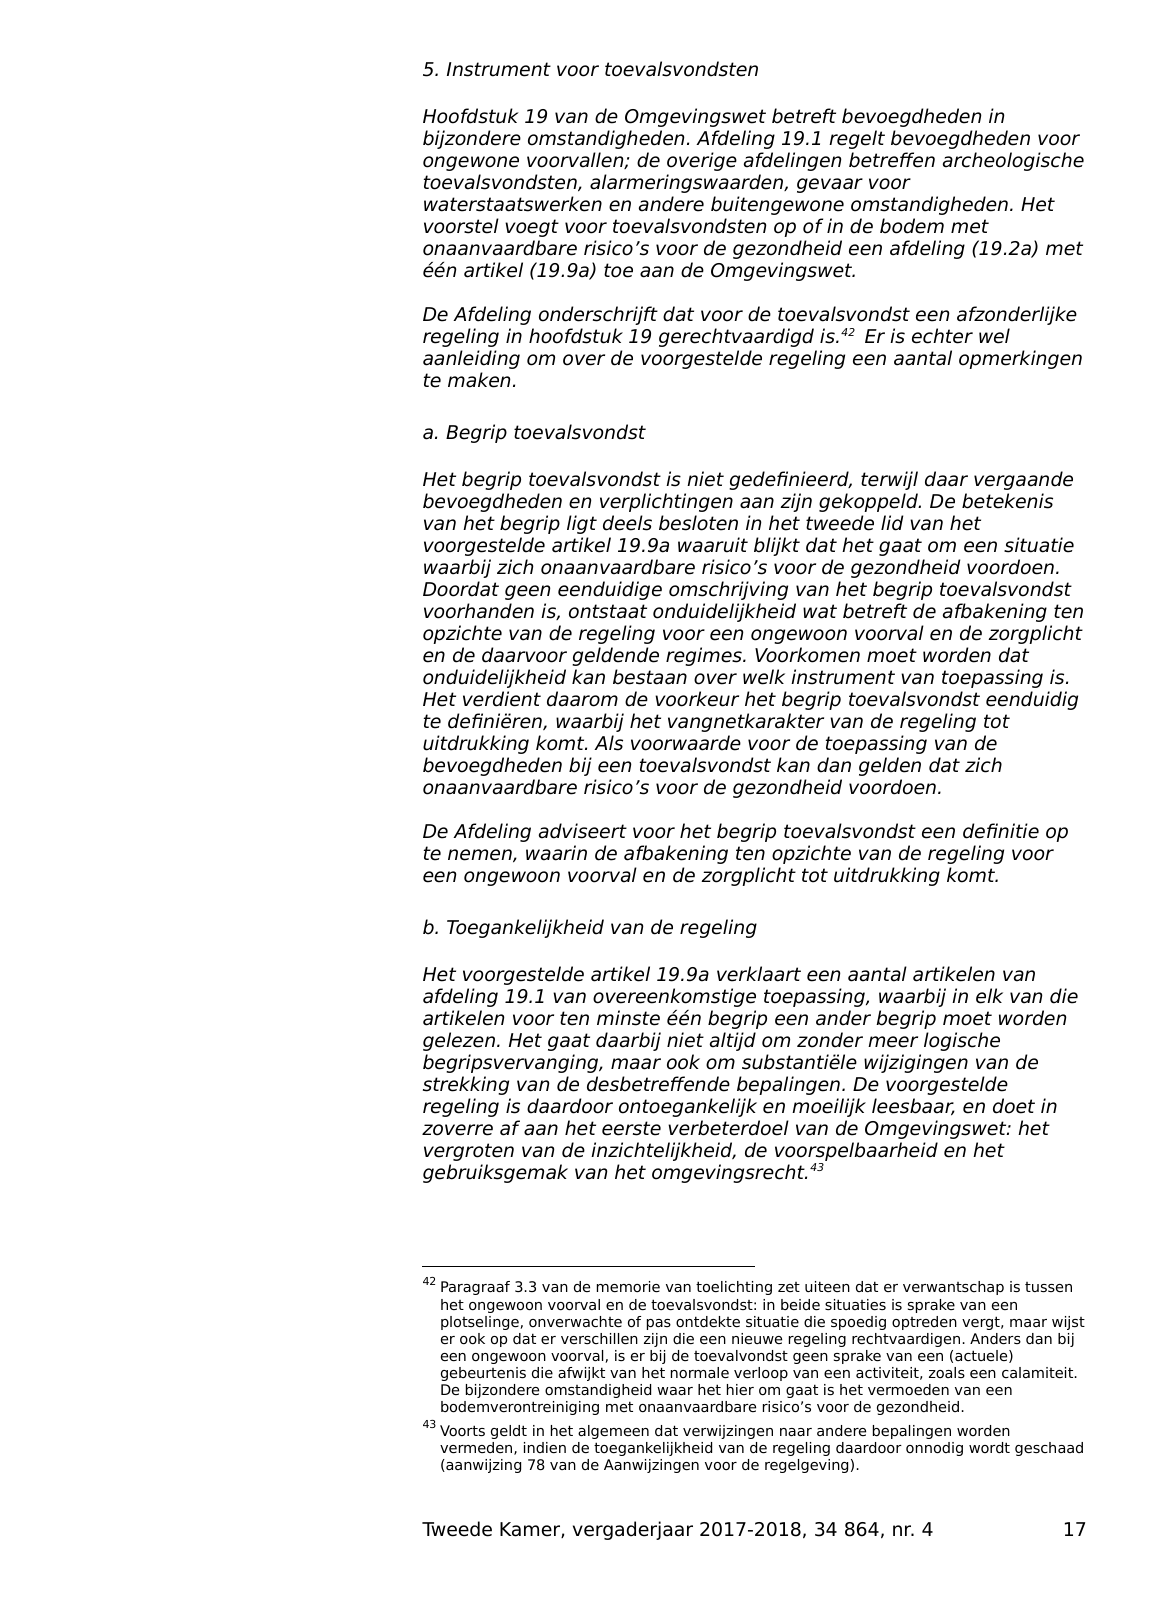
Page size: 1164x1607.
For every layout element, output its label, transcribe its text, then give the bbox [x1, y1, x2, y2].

subtitle a. Begrip toevalsvondst [422, 422, 1087, 444]
text Het voorgestelde artikel 19.9a verklaart een aantal artikelen van afdeling 19.1 van overeenkomstige toepassing, waarbij in elk van die artikelen voor ten minste één begrip een ander begrip moet worden gelezen. Het gaat daarbij niet altijd om zonder meer logische begripsvervanging, maar ook om substantiële wijzigingen van de strekking van de desbetreffende bepalingen. De voorgestelde regeling is daardoor ontoegankelijk en moeilijk leesbaar, en doet in zoverre af aan het eerste verbeterdoel van de Omgevingswet: het vergroten van de inzichtelijkheid, de voorspelbaarheid en het gebruiksgemak van het omgevingsrecht. [422, 964, 1087, 1183]
text Hoofdstuk 19 van de Omgevingswet betreft bevoegdheden in bijzondere omstandigheden. Afdeling 19.1 regelt bevoegdheden voor ongewone voorvallen; de overige afdelingen betreffen archeologische toevalsvondsten, alarmeringswaarden, gevaar voor waterstaatswerken en andere buitengewone omstandigheden. Het voorstel voegt voor toevalsvondsten op of in de bodem met onaanvaardbare risico’s voor de gezondheid een afdeling (19.2a) met één artikel (19.9a) toe aan de Omgevingswet. [422, 106, 1087, 282]
subtitle b. Toegankelijkheid van de regeling [422, 917, 1087, 939]
text De Afdeling onderschrijft dat voor de toevalsvondst een afzonderlijke regeling in hoofdstuk 19 gerechtvaardigd is. Er is echter wel aanleiding om over de voorgestelde regeling een aantal opmerkingen te maken. [422, 304, 1087, 392]
text Het begrip toevalsvondst is niet gedefinieerd, terwijl daar vergaande bevoegdheden en verplichtingen aan zijn gekoppeld. De betekenis van het begrip ligt deels besloten in het tweede lid van het voorgestelde artikel 19.9a waaruit blijkt dat het gaat om een situatie waarbij zich onaanvaardbare risico’s voor de gezondheid voordoen. Doordat geen eenduidige omschrijving van het begrip toevalsvondst voorhanden is, ontstaat onduidelijkheid wat betreft de afbakening ten opzichte van de regeling voor een ongewoon voorval en de zorgplicht en de daarvoor geldende regimes. Voorkomen moet worden dat onduidelijkheid kan bestaan over welk instrument van toepassing is. Het verdient daarom de voorkeur het begrip toevalsvondst eenduidig te definiëren, waarbij het vangnetkarakter van de regeling tot uitdrukking komt. Als voorwaarde voor de toepassing van de bevoegdheden bij een toevalsvondst kan dan gelden dat zich onaanvaardbare risico’s voor de gezondheid voordoen. [422, 469, 1087, 799]
text Voorts geldt in het algemeen dat verwijzingen naar andere bepalingen worden vermeden, indien de toegankelijkheid van de regeling daardoor onnodig wordt geschaad (aanwijzing 78 van de Aanwijzingen voor de regelgeving). [422, 1418, 1087, 1474]
subtitle 5. Instrument voor toevalsvondsten [422, 59, 1087, 81]
text Paragraaf 3.3 van de memorie van toelichting zet uiteen dat er verwantschap is tussen het ongewoon voorval en de toevalsvondst: in beide situaties is sprake van een plotselinge, onverwachte of pas ontdekte situatie die spoedig optreden vergt, maar wijst er ook op dat er verschillen zijn die een nieuwe regeling rechtvaardigen. Anders dan bij een ongewoon voorval, is er bij de toevalvondst geen sprake van een (actuele) gebeurtenis die afwijkt van het normale verloop van een activiteit, zoals een calamiteit. De bijzondere omstandigheid waar het hier om gaat is het vermoeden van een bodemverontreiniging met onaanvaardbare risico’s voor de gezondheid. [422, 1275, 1087, 1416]
text De Afdeling adviseert voor het begrip toevalsvondst een definitie op te nemen, waarin de afbakening ten opzichte van de regeling voor een ongewoon voorval en de zorgplicht tot uitdrukking komt. [422, 821, 1087, 887]
